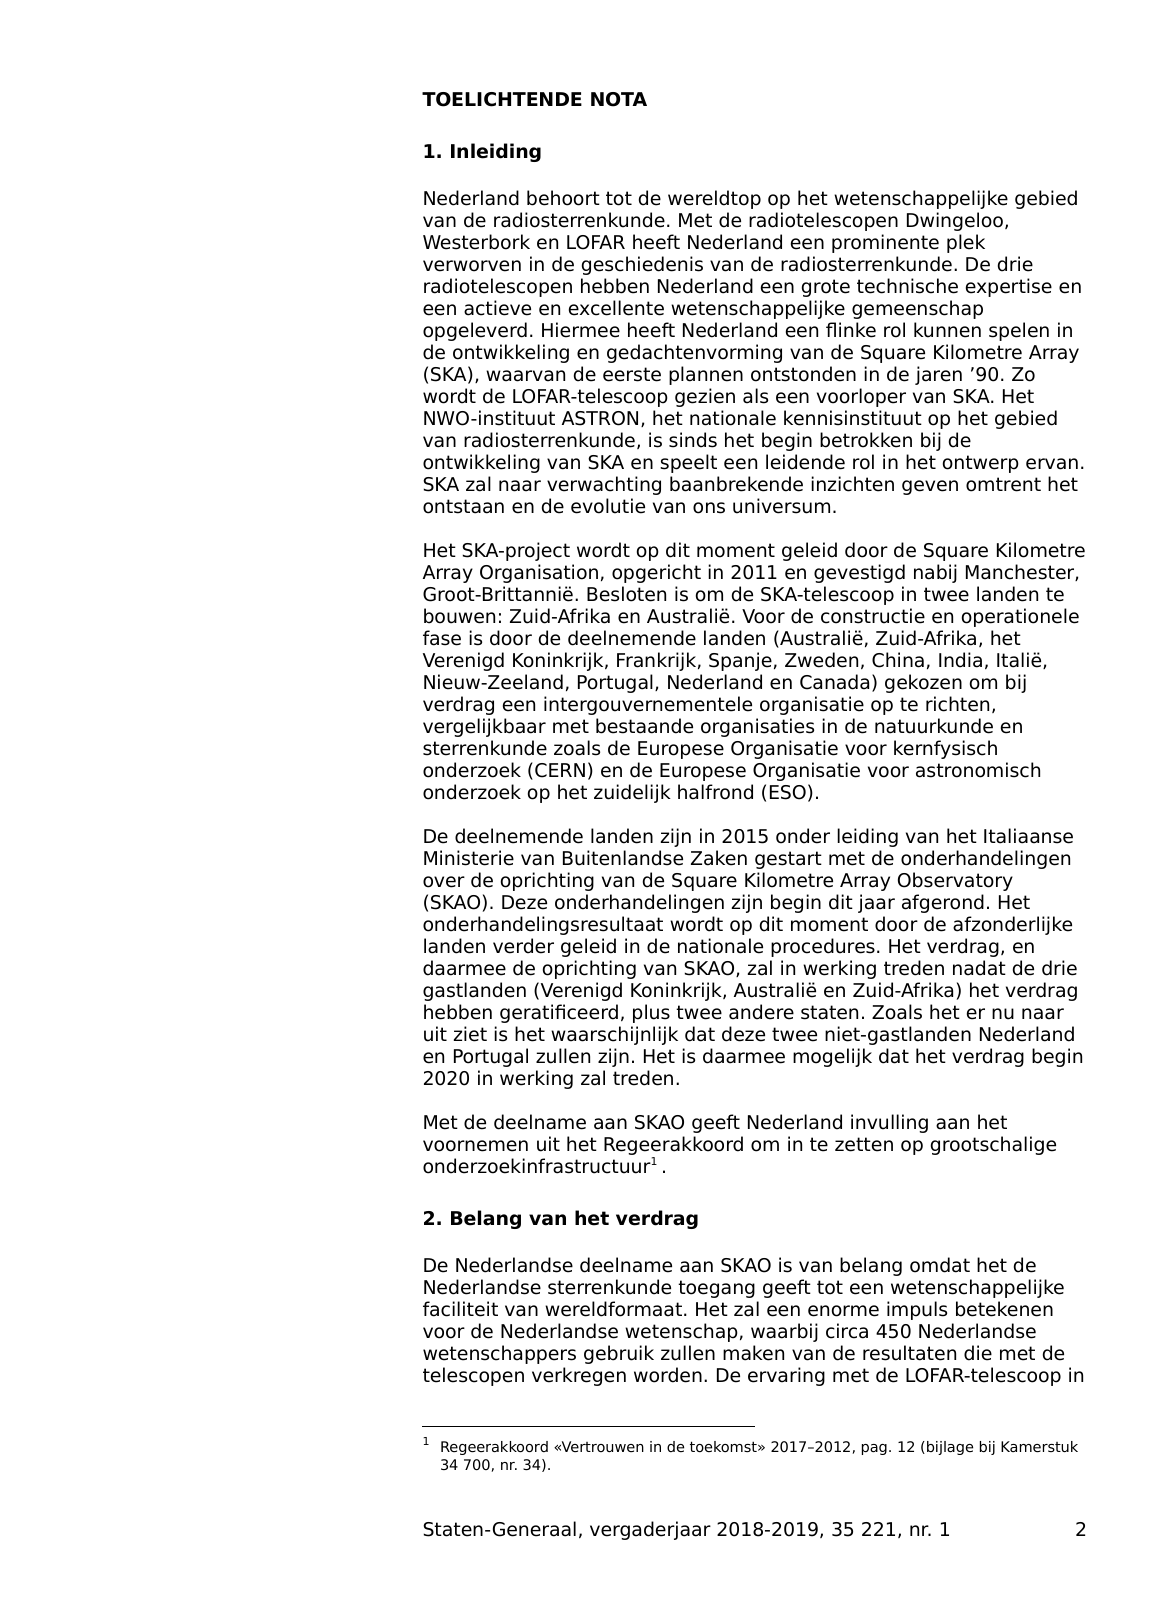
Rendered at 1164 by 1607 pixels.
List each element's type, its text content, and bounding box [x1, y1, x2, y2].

subtitle TOELICHTENDE NOTA [422, 89, 1087, 111]
text Met de deelname aan SKAO geeft Nederland invulling aan het voornemen uit het Regeerakkoord om in te zetten op grootschalige onderzoekinfrastructuur. [422, 1112, 1087, 1178]
subtitle 1. Inleiding [422, 141, 1087, 163]
text De Nederlandse deelname aan SKAO is van belang omdat het de Nederlandse sterrenkunde toegang geeft tot een wetenschappelijke faciliteit van wereldformaat. Het zal een enorme impuls betekenen voor de Nederlandse wetenschap, waarbij circa 450 Nederlandse wetenschappers gebruik zullen maken van de resultaten die met de telescopen verkregen worden. De ervaring met de LOFAR-telescoop in [422, 1255, 1087, 1387]
text De deelnemende landen zijn in 2015 onder leiding van het Italiaanse Ministerie van Buitenlandse Zaken gestart met de onderhandelingen over de oprichting van de Square Kilometre Array Observatory (SKAO). Deze onderhandelingen zijn begin dit jaar afgerond. Het onderhandelingsresultaat wordt op dit moment door de afzonderlijke landen verder geleid in de nationale procedures. Het verdrag, en daarmee de oprichting van SKAO, zal in werking treden nadat de drie gastlanden (Verenigd Koninkrijk, Australië en Zuid-Afrika) het verdrag hebben geratificeerd, plus twee andere staten. Zoals het er nu naar uit ziet is het waarschijnlijk dat deze twee niet-gastlanden Nederland en Portugal zullen zijn. Het is daarmee mogelijk dat het verdrag begin 2020 in werking zal treden. [422, 826, 1087, 1089]
text Het SKA-project wordt op dit moment geleid door de Square Kilometre Array Organisation, opgericht in 2011 en gevestigd nabij Manchester, Groot-Brittannië. Besloten is om de SKA-telescoop in twee landen te bouwen: Zuid-Afrika en Australië. Voor de constructie en operationele fase is door de deelnemende landen (Australië, Zuid-Afrika, het Verenigd Koninkrijk, Frankrijk, Spanje, Zweden, China, India, Italië, Nieuw-Zeeland, Portugal, Nederland en Canada) gekozen om bij verdrag een intergouvernementele organisatie op te richten, vergelijkbaar met bestaande organisaties in de natuurkunde en sterrenkunde zoals de Europese Organisatie voor kernfysisch onderzoek (CERN) en de Europese Organisatie voor astronomisch onderzoek op het zuidelijk halfrond (ESO). [422, 540, 1087, 804]
subtitle 2. Belang van het verdrag [422, 1208, 1087, 1230]
text Nederland behoort tot de wereldtop op het wetenschappelijke gebied van de radiosterrenkunde. Met de radiotelescopen Dwingeloo, Westerbork en LOFAR heeft Nederland een prominente plek verworven in de geschiedenis van de radiosterrenkunde. De drie radiotelescopen hebben Nederland een grote technische expertise en een actieve en excellente wetenschappelijke gemeenschap opgeleverd. Hiermee heeft Nederland een flinke rol kunnen spelen in de ontwikkeling en gedachtenvorming van de Square Kilometre Array (SKA), waarvan de eerste plannen ontstonden in de jaren ’90. Zo wordt de LOFAR-telescoop gezien als een voorloper van SKA. Het NWO-instituut ASTRON, het nationale kennisinstituut op het gebied van radiosterrenkunde, is sinds het begin betrokken bij de ontwikkeling van SKA en speelt een leidende rol in het ontwerp ervan. SKA zal naar verwachting baanbrekende inzichten geven omtrent het ontstaan en de evolutie van ons universum. [422, 188, 1087, 518]
text Regeerakkoord «Vertrouwen in de toekomst» 2017–2012, pag. 12 (bijlage bij Kamerstuk 34 700, nr. 34). [422, 1435, 1087, 1474]
